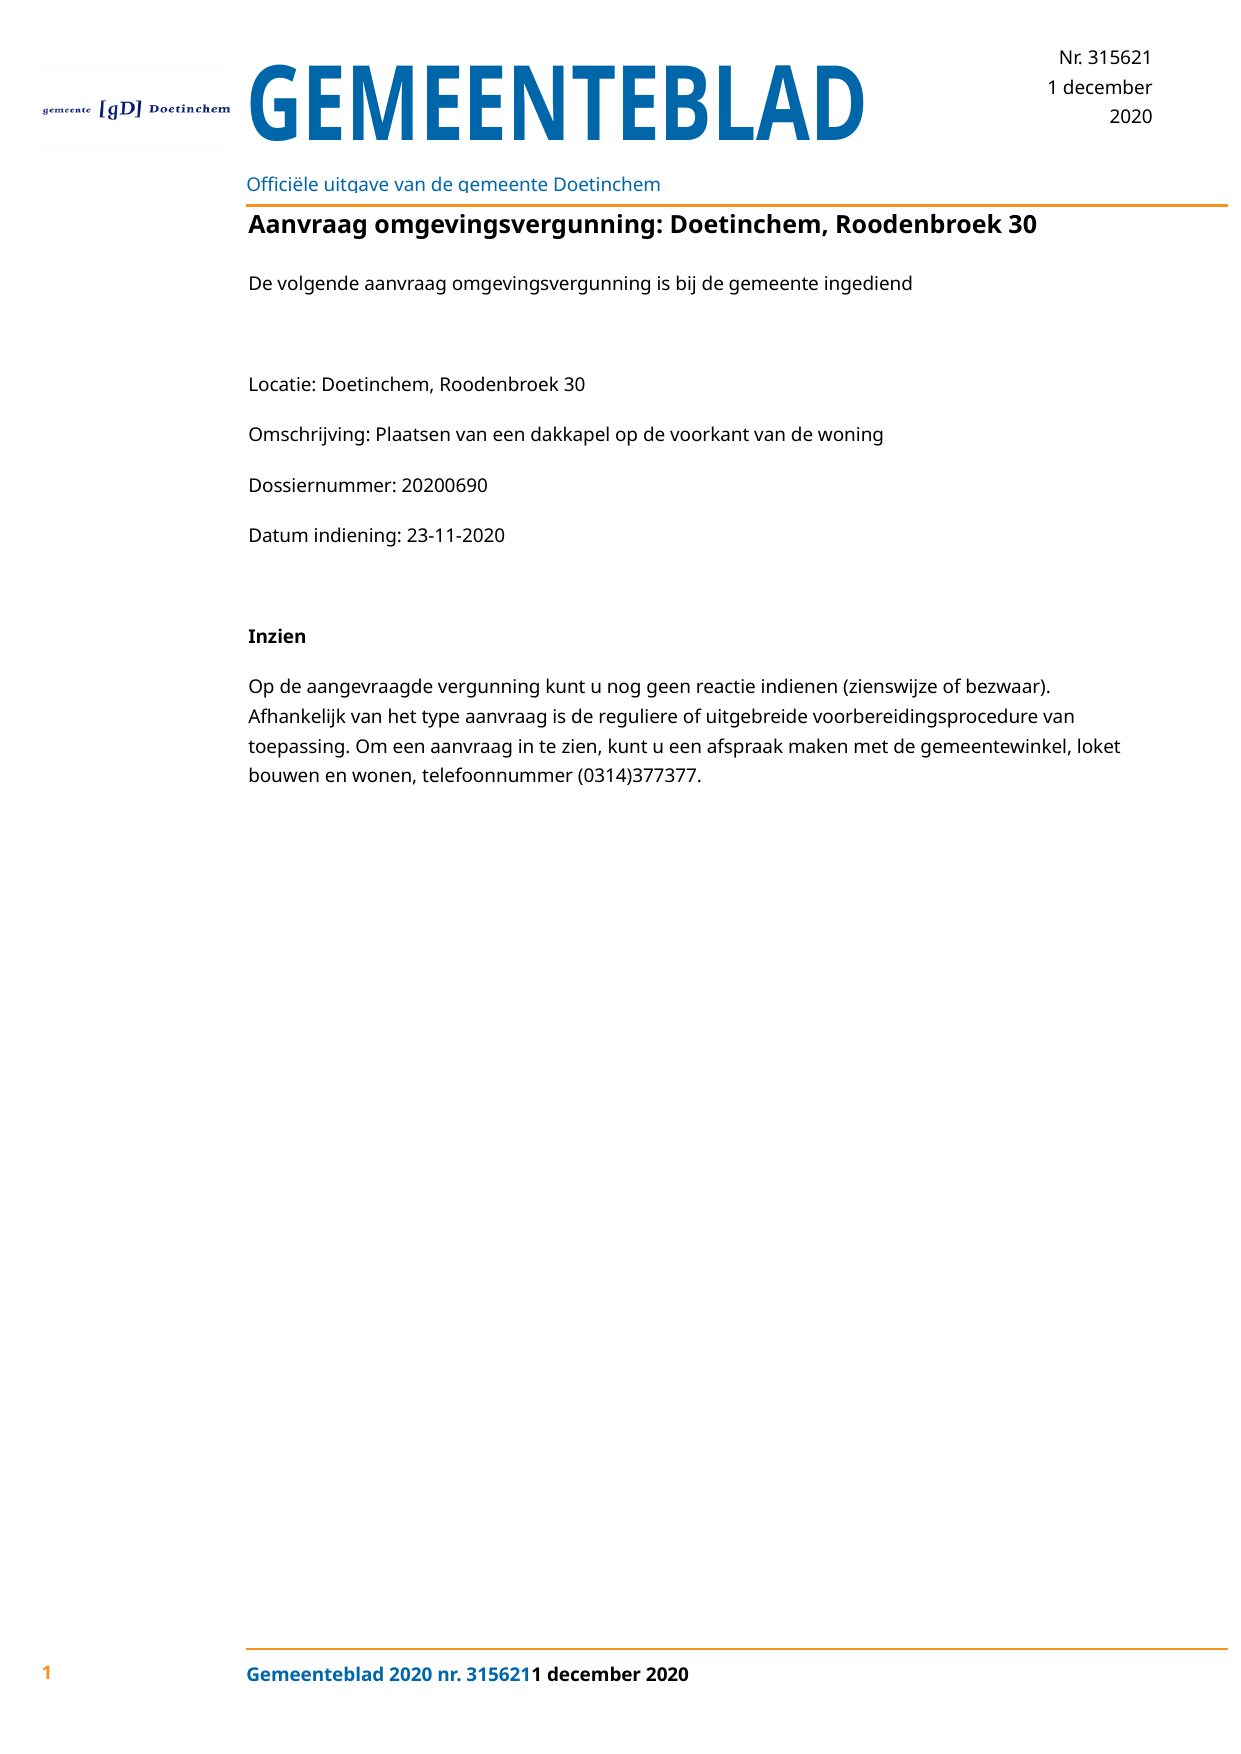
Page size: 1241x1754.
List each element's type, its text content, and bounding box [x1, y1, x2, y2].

text Locatie: Doetinchem, Roodenbroek 30 [248, 371, 1152, 397]
text Inzien [248, 623, 1152, 649]
text De volgende aanvraag omgevingsvergunning is bij de gemeente ingediend [248, 270, 1152, 296]
text Aanvraag omgevingsvergunning: Doetinchem, Roodenbroek 30 [248, 207, 1152, 241]
text Datum indiening: 23-11-2020 [248, 522, 1152, 548]
picture [41, 47, 231, 172]
text Dossiernummer: 20200690 [248, 472, 1152, 498]
text Op de aangevraagde vergunning kunt u nog geen reactie indienen (zienswijze of bezwaar). Afhankelijk van het type aanvraag is de reguliere of uitgebreide voorbereidingsprocedure van toepassing. Om een aanvraag in te zien, kunt u een afspraak maken met de gemeentewinkel, loket bouwen en wonen, telefoonnummer (0314)377377. [248, 674, 1152, 788]
text Omschrijving: Plaatsen van een dakkapel op de voorkant van de woning [248, 422, 1152, 447]
